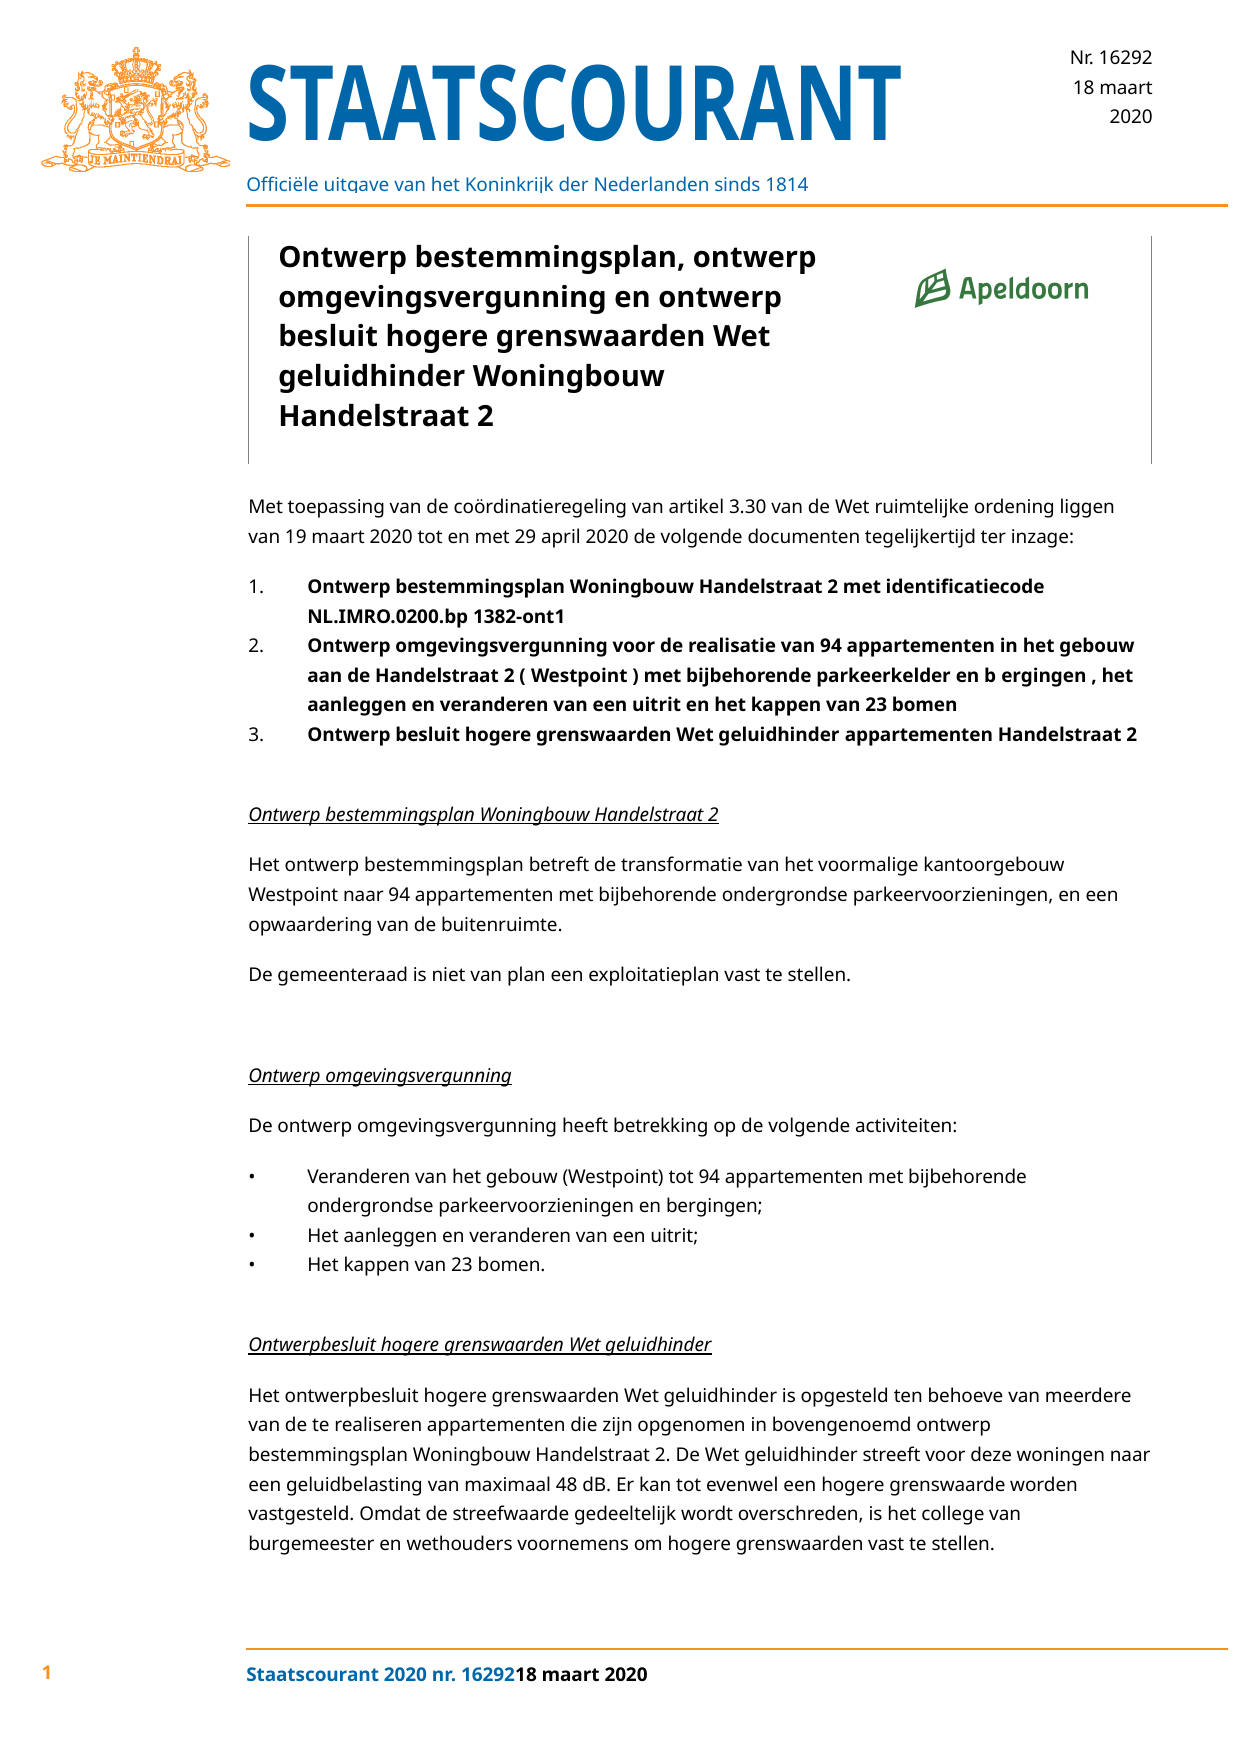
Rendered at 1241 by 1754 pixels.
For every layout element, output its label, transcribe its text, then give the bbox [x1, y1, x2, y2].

text Ontwerp bestemmingsplan Woningbouw Handelstraat 2 [248, 801, 1152, 827]
text De ontwerp omgevingsvergunning heeft betrekking op de volgende activiteiten: [248, 1112, 1152, 1138]
text De gemeenteraad is niet van plan een exploitatieplan vast te stellen. [248, 961, 1152, 987]
text Het ontwerpbesluit hogere grenswaarden Wet geluidhinder is opgesteld ten behoeve van meerdere van de te realiseren appartementen die zijn opgenomen in bovengenoemd ontwerp bestemmingsplan Woningbouw Handelstraat 2. De Wet geluidhinder streeft voor deze woningen naar een geluidbelasting van maximaal 48 dB. Er kan tot evenwel een hogere grenswaarde worden vastgesteld. Omdat de streefwaarde gedeeltelijk wordt overschreden, is het college van burgemeester en wethouders voornemens om hogere grenswaarden vast te stellen. [248, 1382, 1152, 1556]
text Ontwerpbesluit hogere grenswaarden Wet geluidhinder [248, 1332, 1152, 1357]
list Het kappen van 23 bomen. [248, 1252, 1152, 1277]
text Ontwerp omgevingsvergunning [248, 1062, 1152, 1088]
text Met toepassing van de coördinatieregeling van artikel 3.30 van de Wet ruimtelijke ordening liggen van 19 maart 2020 tot en met 29 april 2020 de volgende documenten tegelijkertijd ter inzage: [248, 493, 1152, 549]
picture [41, 47, 231, 172]
list Veranderen van het gebouw (Westpoint) tot 94 appartementen met bijbehorende ondergrondse parkeervoorzieningen en bergingen; [248, 1163, 1152, 1218]
list Ontwerp besluit hogere grenswaarden Wet geluidhinder appartementen Handelstraat 2 [248, 721, 1152, 747]
list Ontwerp omgevingsvergunning voor de realisatie van 94 appartementen in het gebouw aan de Handelstraat 2 ( Westpoint ) met bijbehorende parkeerkelder en b ergingen , het aanleggen en veranderen van een uitrit en het kappen van 23 bomen [248, 632, 1152, 717]
list Het aanleggen en veranderen van een uitrit; [248, 1222, 1152, 1248]
text Het ontwerp bestemmingsplan betreft de transformatie van het voormalige kantoorgebouw Westpoint naar 94 appartementen met bijbehorende ondergrondse parkeervoorzieningen, en een opwaardering van de buitenruimte. [248, 852, 1152, 937]
picture [882, 236, 1119, 345]
table_header Ontwerp bestemmingsplan, ontwerp omgevingsvergunning en ontwerp besluit hogere grenswaarden Wet geluidhinder Woningbouw Handelstraat 2 [249, 236, 850, 464]
table_header [850, 236, 1151, 464]
list Ontwerp bestemmingsplan Woningbouw Handelstraat 2 met identificatiecode NL.IMRO.0200.bp 1382-ont1 [248, 573, 1152, 629]
